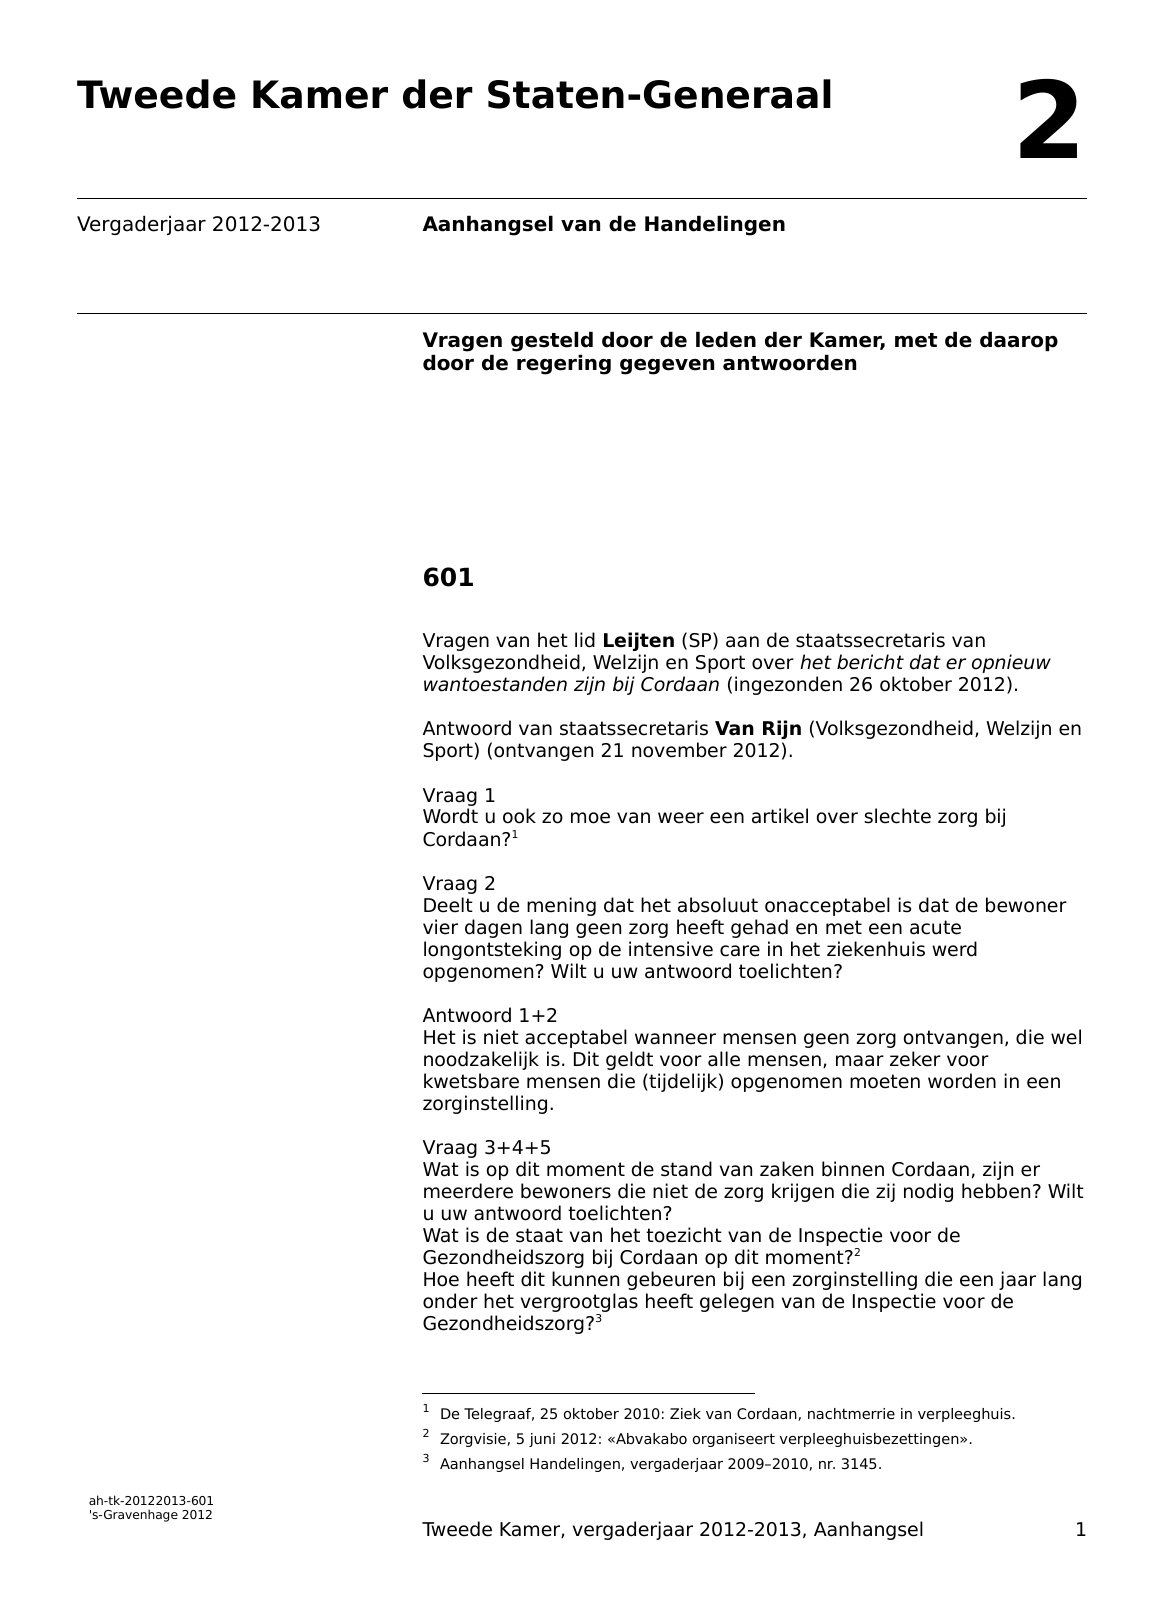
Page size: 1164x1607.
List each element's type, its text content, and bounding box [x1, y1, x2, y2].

text Vraag 3+4+5 [422, 1137, 1087, 1159]
text Wat is de staat van het toezicht van de Inspectie voor de Gezondheidszorg bij Cordaan op dit moment? [422, 1225, 1087, 1269]
text Antwoord 1+2 [422, 1005, 1087, 1027]
text Het is niet acceptabel wanneer mensen geen zorg ontvangen, die wel noodzakelijk is. Dit geldt voor alle mensen, maar zeker voor kwetsbare mensen die (tijdelijk) opgenomen moeten worden in een zorginstelling. [422, 1027, 1087, 1114]
text De Telegraaf, 25 oktober 2010: Ziek van Cordaan, nachtmerrie in verpleeghuis. [422, 1402, 1087, 1424]
text Vragen van het lid Leijten (SP) aan de staatssecretaris van Volksgezondheid, Welzijn en Sport over het bericht dat er opnieuw wantoestanden zijn bij Cordaan (ingezonden 26 oktober 2012). [422, 630, 1087, 696]
table_cell Vergaderjaar 2012-2013 [77, 199, 422, 313]
table_cell Vragen gesteld door de leden der Kamer, met de daarop door de regering gegeven antwoorden [422, 314, 1087, 375]
table_cell Aanhangsel van de Handelingen [422, 199, 1087, 313]
text Vraag 1 [422, 784, 1087, 806]
table_header 2 [886, 59, 1087, 198]
table_header Tweede Kamer der Staten-Generaal [77, 59, 886, 198]
text Zorgvisie, 5 juni 2012: «Abvakabo organiseert verpleeghuisbezettingen». [422, 1427, 1087, 1449]
text 's-Gravenhage 2012 [88, 1508, 323, 1522]
text Vraag 2 [422, 873, 1087, 894]
text ah-tk-20122013-601 [88, 1494, 323, 1508]
table_cell [77, 314, 422, 375]
text Antwoord van staatssecretaris Van Rijn (Volksgezondheid, Welzijn en Sport) (ontvangen 21 november 2012). [422, 718, 1087, 762]
text Wat is op dit moment de stand van zaken binnen Cordaan, zijn er meerdere bewoners die niet de zorg krijgen die zij nodig hebben? Wilt u uw antwoord toelichten? [422, 1159, 1087, 1225]
text Hoe heeft dit kunnen gebeuren bij een zorginstelling die een jaar lang onder het vergrootglas heeft gelegen van de Inspectie voor de Gezondheidszorg? [422, 1269, 1087, 1334]
text Wordt u ook zo moe van weer een artikel over slechte zorg bij Cordaan? [422, 806, 1087, 850]
text Aanhangsel Handelingen, vergaderjaar 2009–2010, nr. 3145. [422, 1452, 1087, 1474]
text 601 [422, 563, 1087, 592]
text Deelt u de mening dat het absoluut onacceptabel is dat de bewoner vier dagen lang geen zorg heeft gehad en met een acute longontsteking op de intensive care in het ziekenhuis werd opgenomen? Wilt u uw antwoord toelichten? [422, 894, 1087, 982]
